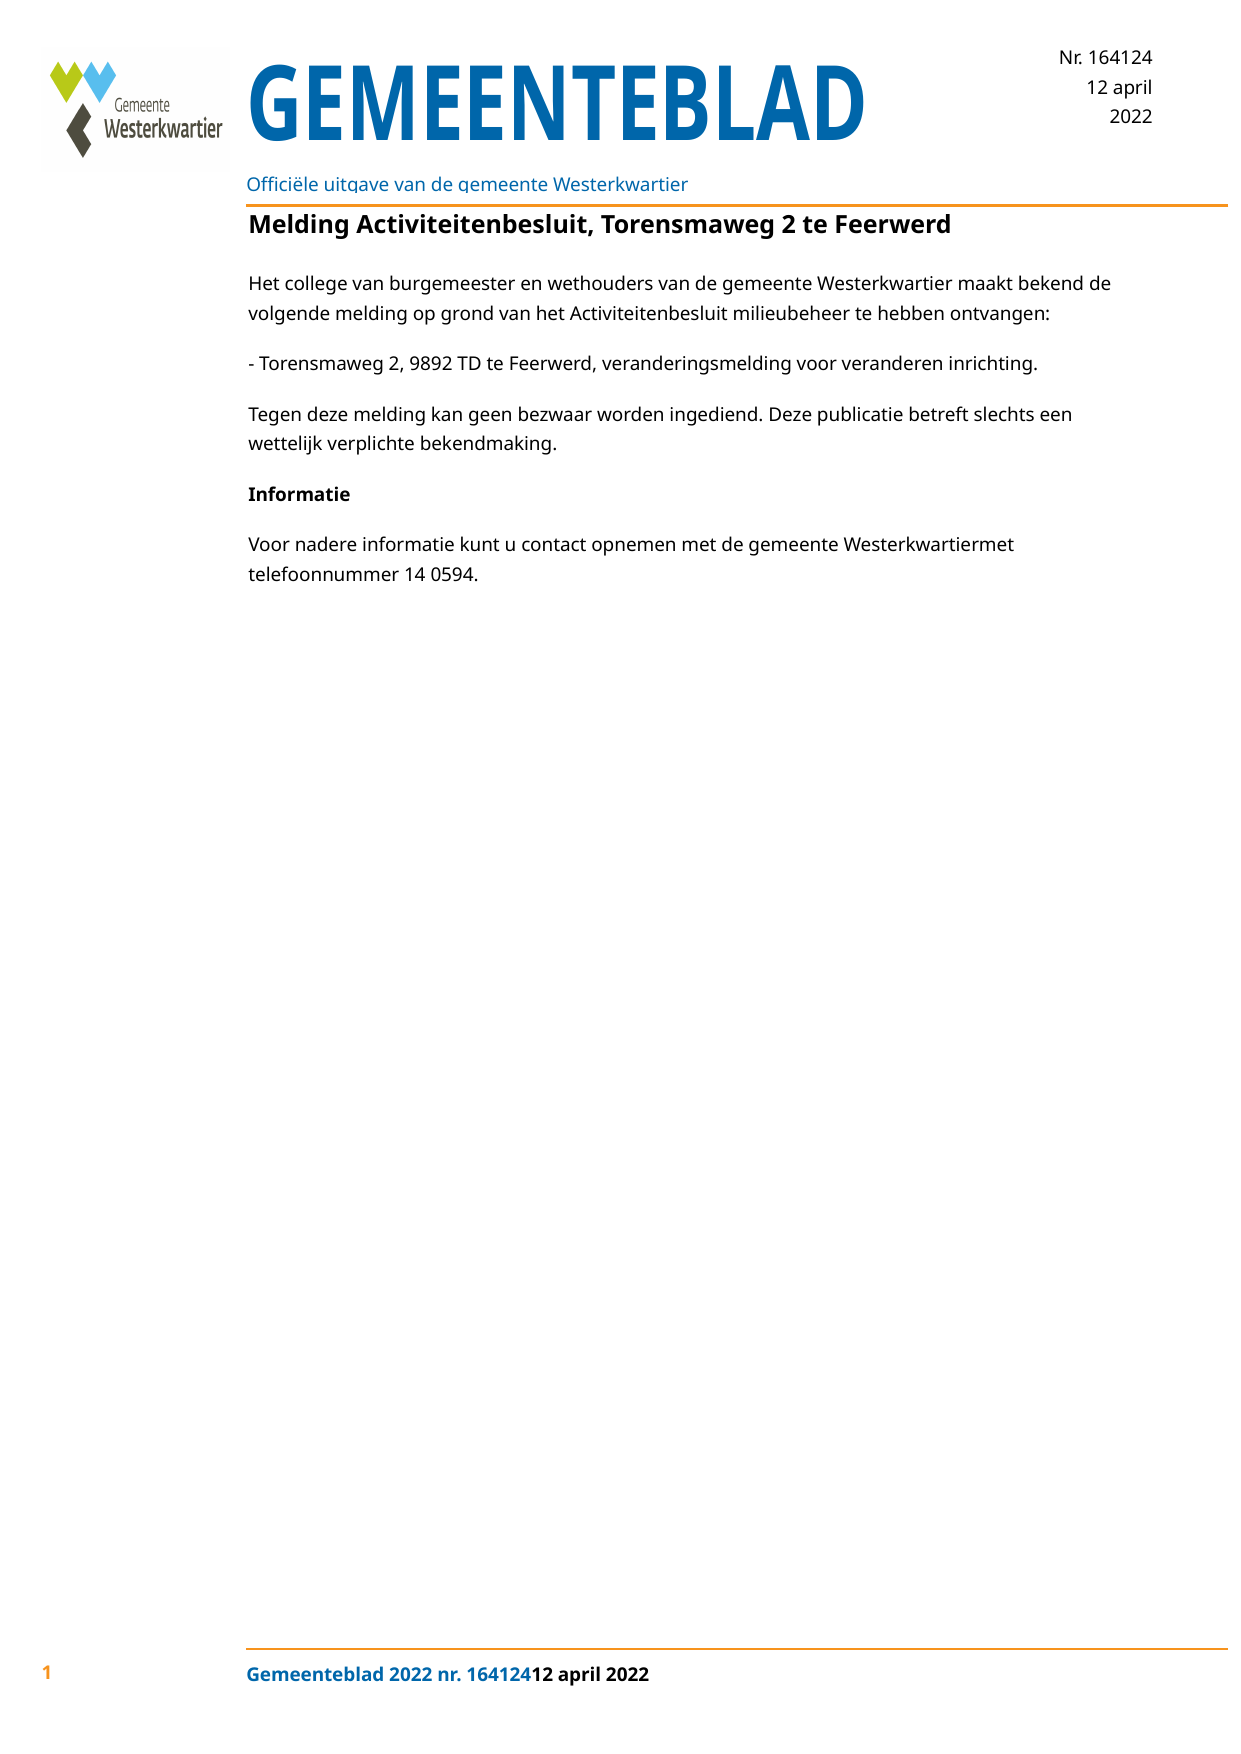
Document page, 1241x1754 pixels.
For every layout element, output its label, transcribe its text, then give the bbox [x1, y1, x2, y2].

text - Torensmaweg 2, 9892 TD te Feerwerd, veranderingsmelding voor veranderen inrichting. [248, 350, 1152, 376]
text Informatie [248, 481, 1152, 506]
picture [41, 47, 231, 172]
text Het college van burgemeester en wethouders van de gemeente Westerkwartier maakt bekend de volgende melding op grond van het Activiteitenbesluit milieubeheer te hebben ontvangen: [248, 270, 1152, 326]
text Voor nadere informatie kunt u contact opnemen met de gemeente Westerkwartiermet telefoonnummer 14 0594. [248, 531, 1152, 586]
text Melding Activiteitenbesluit, Torensmaweg 2 te Feerwerd [248, 207, 1152, 241]
text Tegen deze melding kan geen bezwaar worden ingediend. Deze publicatie betreft slechts een wettelijk verplichte bekendmaking. [248, 401, 1152, 456]
